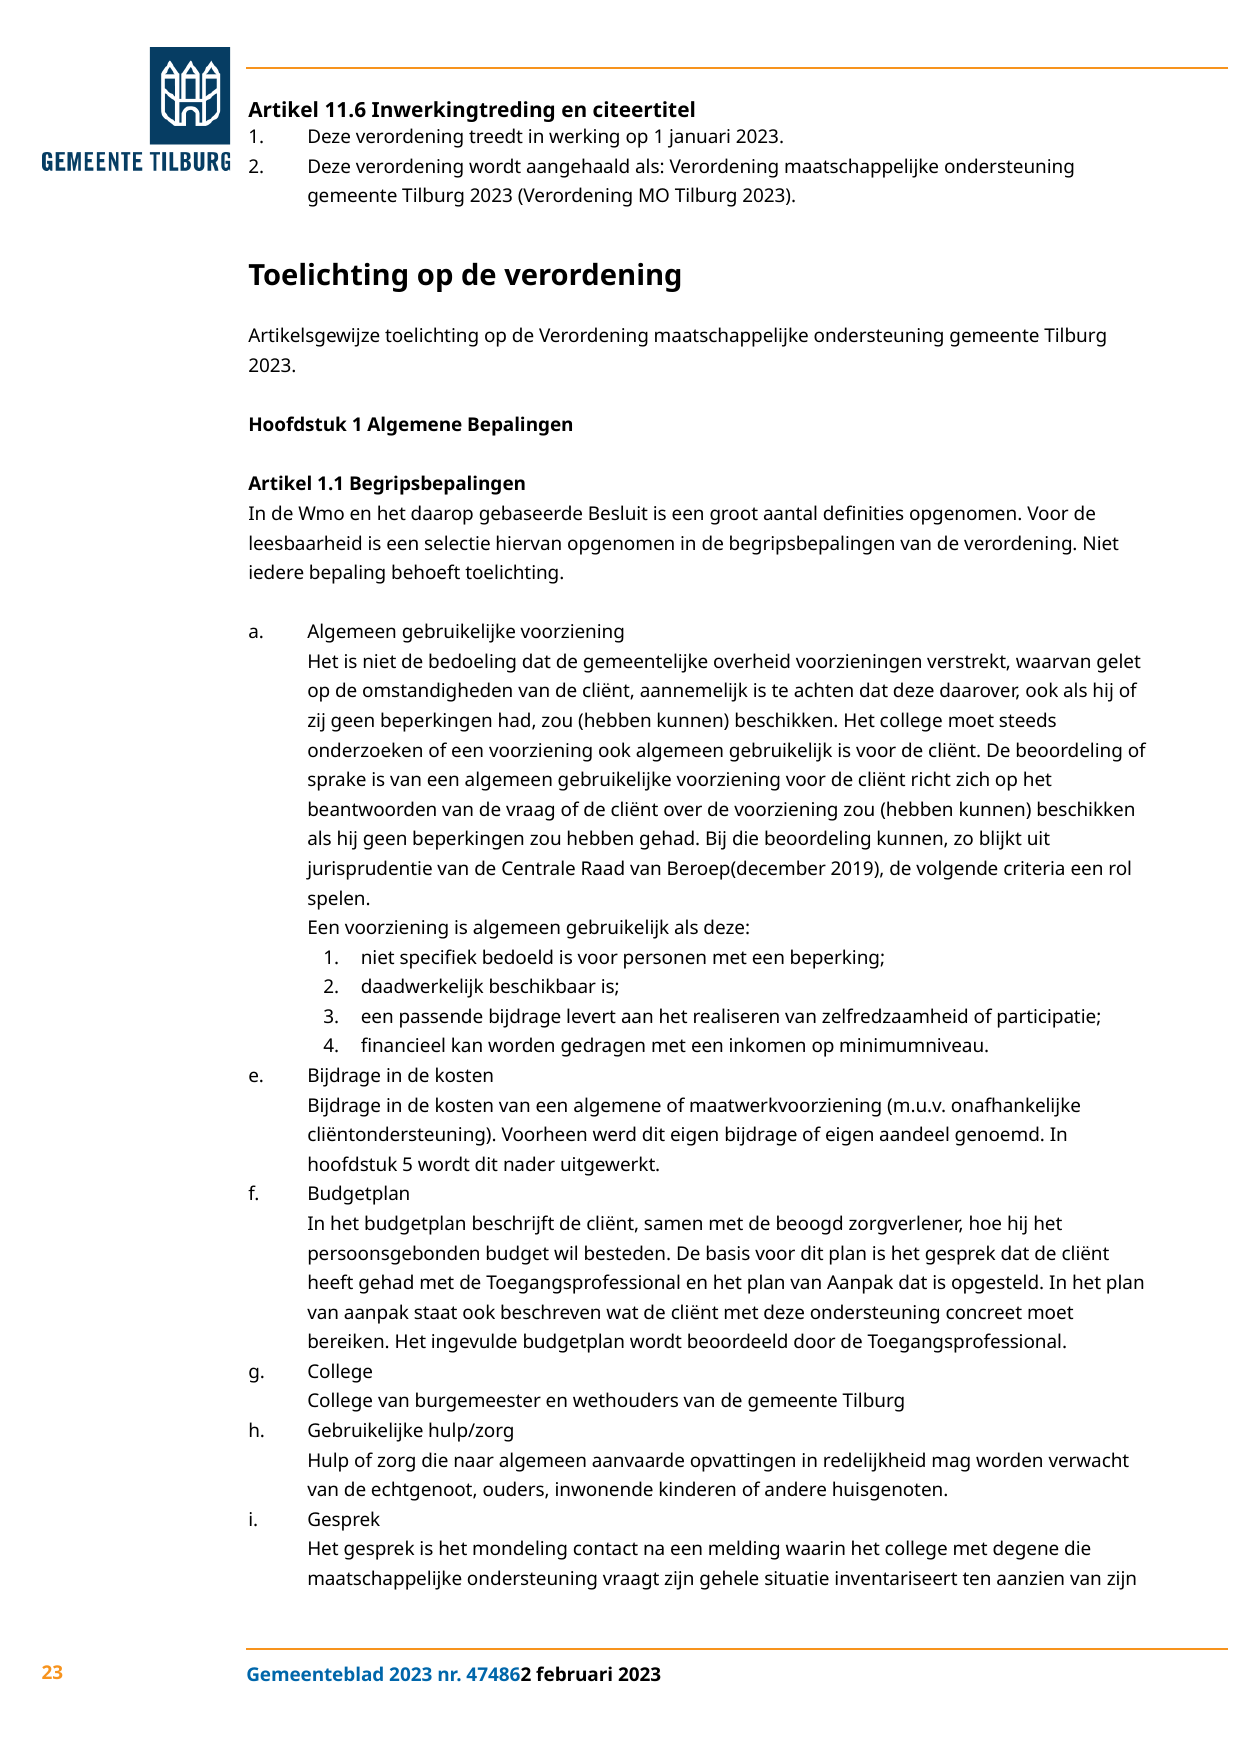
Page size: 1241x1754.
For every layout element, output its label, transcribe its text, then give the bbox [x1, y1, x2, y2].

list daadwerkelijk beschikbaar is; [323, 973, 1152, 999]
list een passende bijdrage levert aan het realiseren van zelfredzaamheid of participatie; [323, 1003, 1152, 1029]
list Budgetplan [248, 1181, 1152, 1206]
list Bijdrage in de kosten van een algemene of maatwerkvoorziening (m.u.v. onafhankelijke cliëntondersteuning). Voorheen werd dit eigen bijdrage of eigen aandeel genoemd. In hoofdstuk 5 wordt dit nader uitgewerkt. [248, 1092, 1152, 1177]
picture [41, 47, 231, 172]
list Een voorziening is algemeen gebruikelijk als deze: [248, 914, 1152, 940]
list Algemeen gebruikelijke voorziening [248, 618, 1152, 644]
text Artikel 1.1 Begripsbepalingen [248, 471, 1152, 496]
text In de Wmo en het daarop gebaseerde Besluit is een groot aantal definities opgenomen. Voor de leesbaarheid is een selectie hiervan opgenomen in de begripsbepalingen van de verordening. Niet iedere bepaling behoeft toelichting. [248, 500, 1152, 585]
list In het budgetplan beschrijft de cliënt, samen met de beoogd zorgverlener, hoe hij het persoonsgebonden budget wil besteden. De basis voor dit plan is het gesprek dat de cliënt heeft gehad met de Toegangsprofessional en het plan van Aanpak dat is opgesteld. In het plan van aanpak staat ook beschreven wat de cliënt met deze ondersteuning concreet moet bereiken. Het ingevulde budgetplan wordt beoordeeld door de Toegangsprofessional. [248, 1210, 1152, 1354]
list College van burgemeester en wethouders van de gemeente Tilburg [248, 1388, 1152, 1413]
list Deze verordening wordt aangehaald als: Verordening maatschappelijke ondersteuning gemeente Tilburg 2023 (Verordening MO Tilburg 2023). [248, 153, 1152, 208]
list Het is niet de bedoeling dat de gemeentelijke overheid voorzieningen verstrekt, waarvan gelet op de omstandigheden van de cliënt, aannemelijk is te achten dat deze daarover, ook als hij of zij geen beperkingen had, zou (hebben kunnen) beschikken. Het college moet steeds onderzoeken of een voorziening ook algemeen gebruikelijk is voor de cliënt. De beoordeling of sprake is van een algemeen gebruikelijke voorziening voor de cliënt richt zich op het beantwoorden van de vraag of de cliënt over de voorziening zou (hebben kunnen) beschikken als hij geen beperkingen zou hebben gehad. Bij die beoordeling kunnen, zo blijkt uit jurisprudentie van de Centrale Raad van Beroep(december 2019), de volgende criteria een rol spelen. [248, 648, 1152, 910]
list Het gesprek is het mondeling contact na een melding waarin het college met degene die maatschappelijke ondersteuning vraagt zijn gehele situatie inventariseert ten aanzien van zijn [248, 1536, 1152, 1591]
text Artikel 11.6 Inwerkingtreding en citeertitel [248, 95, 1152, 123]
list Deze verordening treedt in werking op 1 januari 2023. [248, 123, 1152, 149]
list niet specifiek bedoeld is voor personen met een beperking; [323, 944, 1152, 969]
list financieel kan worden gedragen met een inkomen op minimumniveau. [323, 1033, 1152, 1058]
list Hulp of zorg die naar algemeen aanvaarde opvattingen in redelijkheid mag worden verwacht van de echtgenoot, ouders, inwonende kinderen of andere huisgenoten. [248, 1447, 1152, 1502]
list Gebruikelijke hulp/zorg [248, 1417, 1152, 1443]
list Bijdrage in de kosten [248, 1062, 1152, 1088]
text Hoofdstuk 1 Algemene Bepalingen [248, 411, 1152, 437]
list Gesprek [248, 1506, 1152, 1532]
text Toelichting op de verordening [248, 254, 1152, 293]
text Artikelsgewijze toelichting op de Verordening maatschappelijke ondersteuning gemeente Tilburg 2023. [248, 323, 1152, 378]
list College [248, 1358, 1152, 1384]
